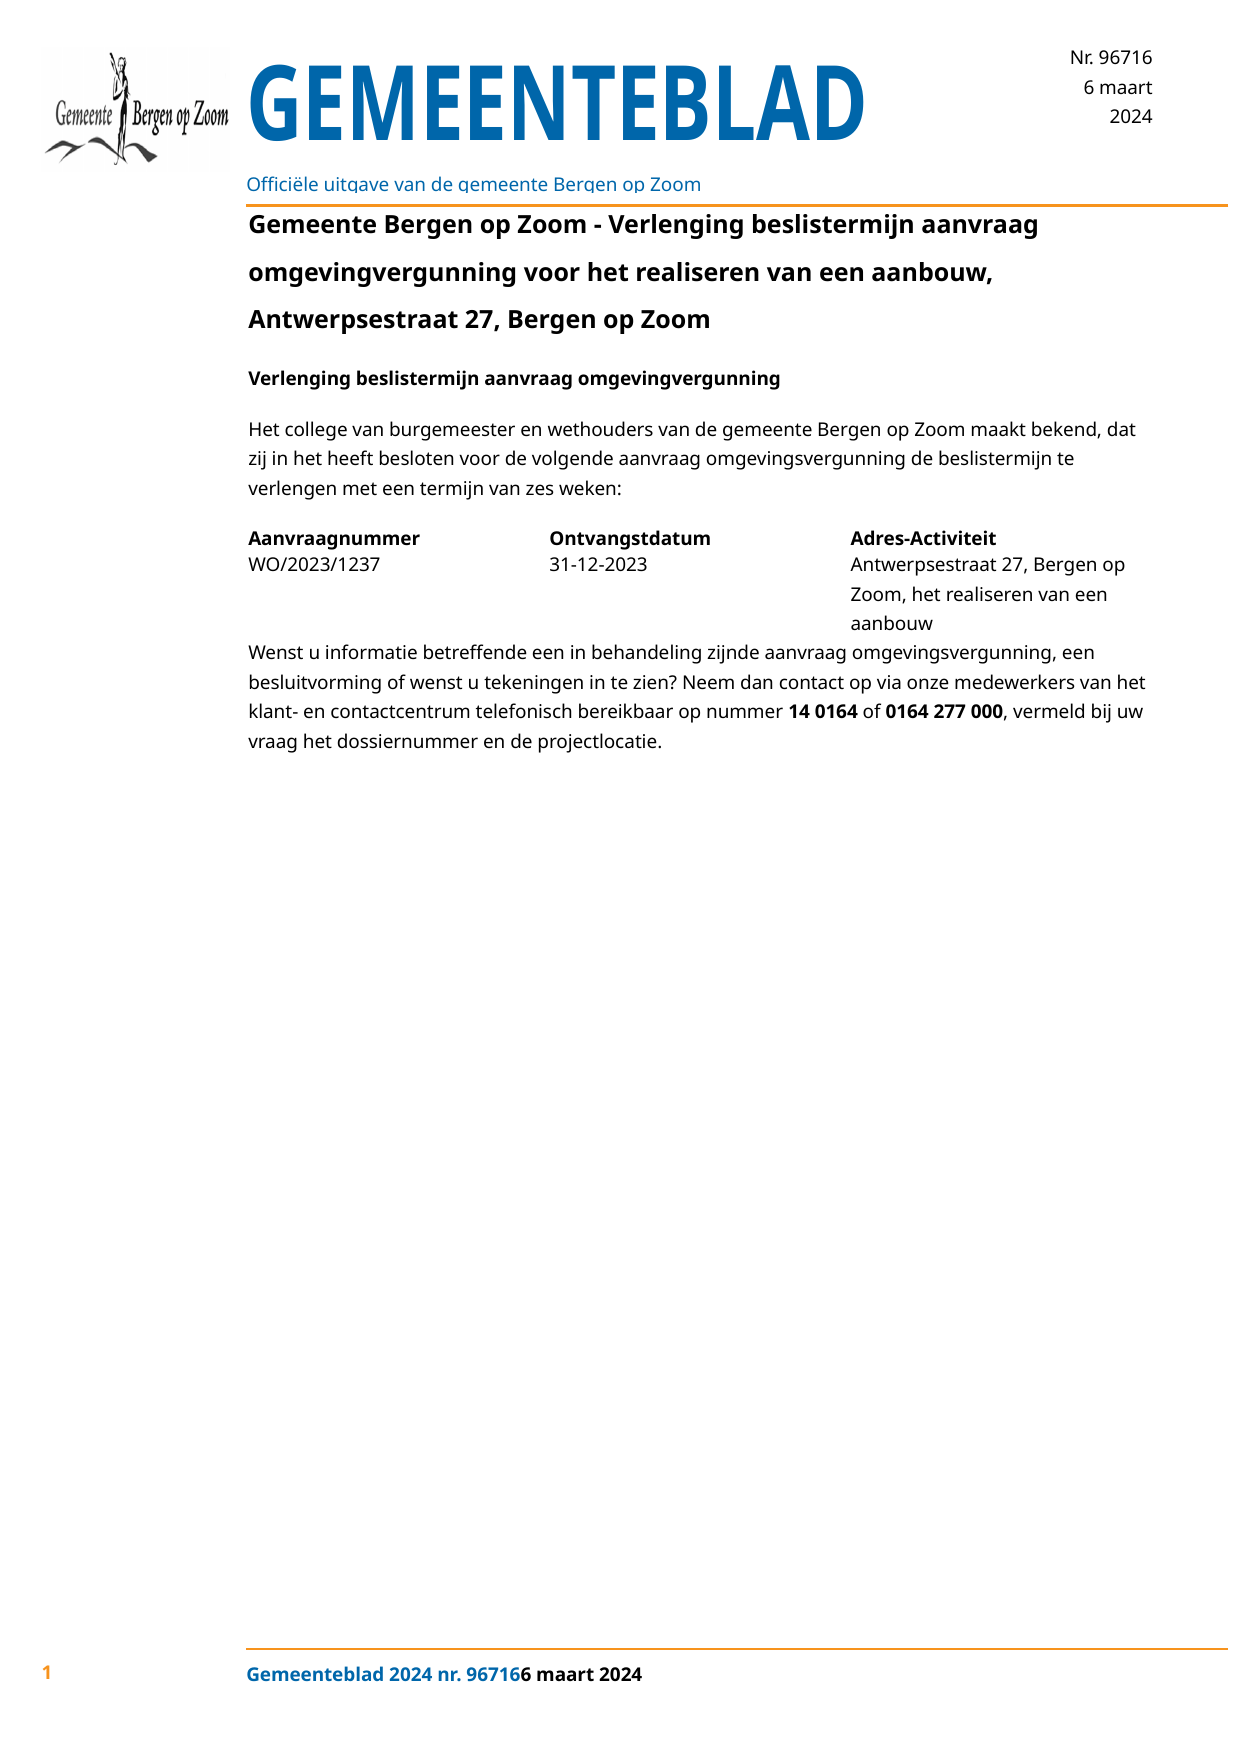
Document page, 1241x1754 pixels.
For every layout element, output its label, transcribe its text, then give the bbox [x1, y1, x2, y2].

table_header Ontvangstdatum [549, 526, 850, 551]
text Gemeente Bergen op Zoom - Verlenging beslistermijn aanvraag omgevingvergunning voor het realiseren van een aanbouw, Antwerpsestraat 27, Bergen op Zoom [248, 207, 1152, 336]
picture [41, 47, 231, 172]
text Verlenging beslistermijn aanvraag omgevingvergunning [248, 366, 1152, 391]
table_cell WO/2023/1237 [248, 551, 549, 636]
table_header Aanvraagnummer [248, 526, 549, 551]
text Wenst u informatie betreffende een in behandeling zijnde aanvraag omgevingsvergunning, een besluitvorming of wenst u tekeningen in te zien? Neem dan contact op via onze medewerkers van het klant- en contactcentrum telefonisch bereikbaar op nummer 14 0164 of 0164 277 000, vermeld bij uw vraag het dossiernummer en de projectlocatie. [248, 639, 1152, 754]
text Het college van burgemeester en wethouders van de gemeente Bergen op Zoom maakt bekend, dat zij in het heeft besloten voor de volgende aanvraag omgevingsvergunning de beslistermijn te verlengen met een termijn van zes weken: [248, 416, 1152, 501]
table_cell Antwerpsestraat 27, Bergen op Zoom, het realiseren van een aanbouw [850, 551, 1152, 636]
table_cell 31-12-2023 [549, 551, 850, 636]
table_header Adres-Activiteit [850, 526, 1152, 551]
